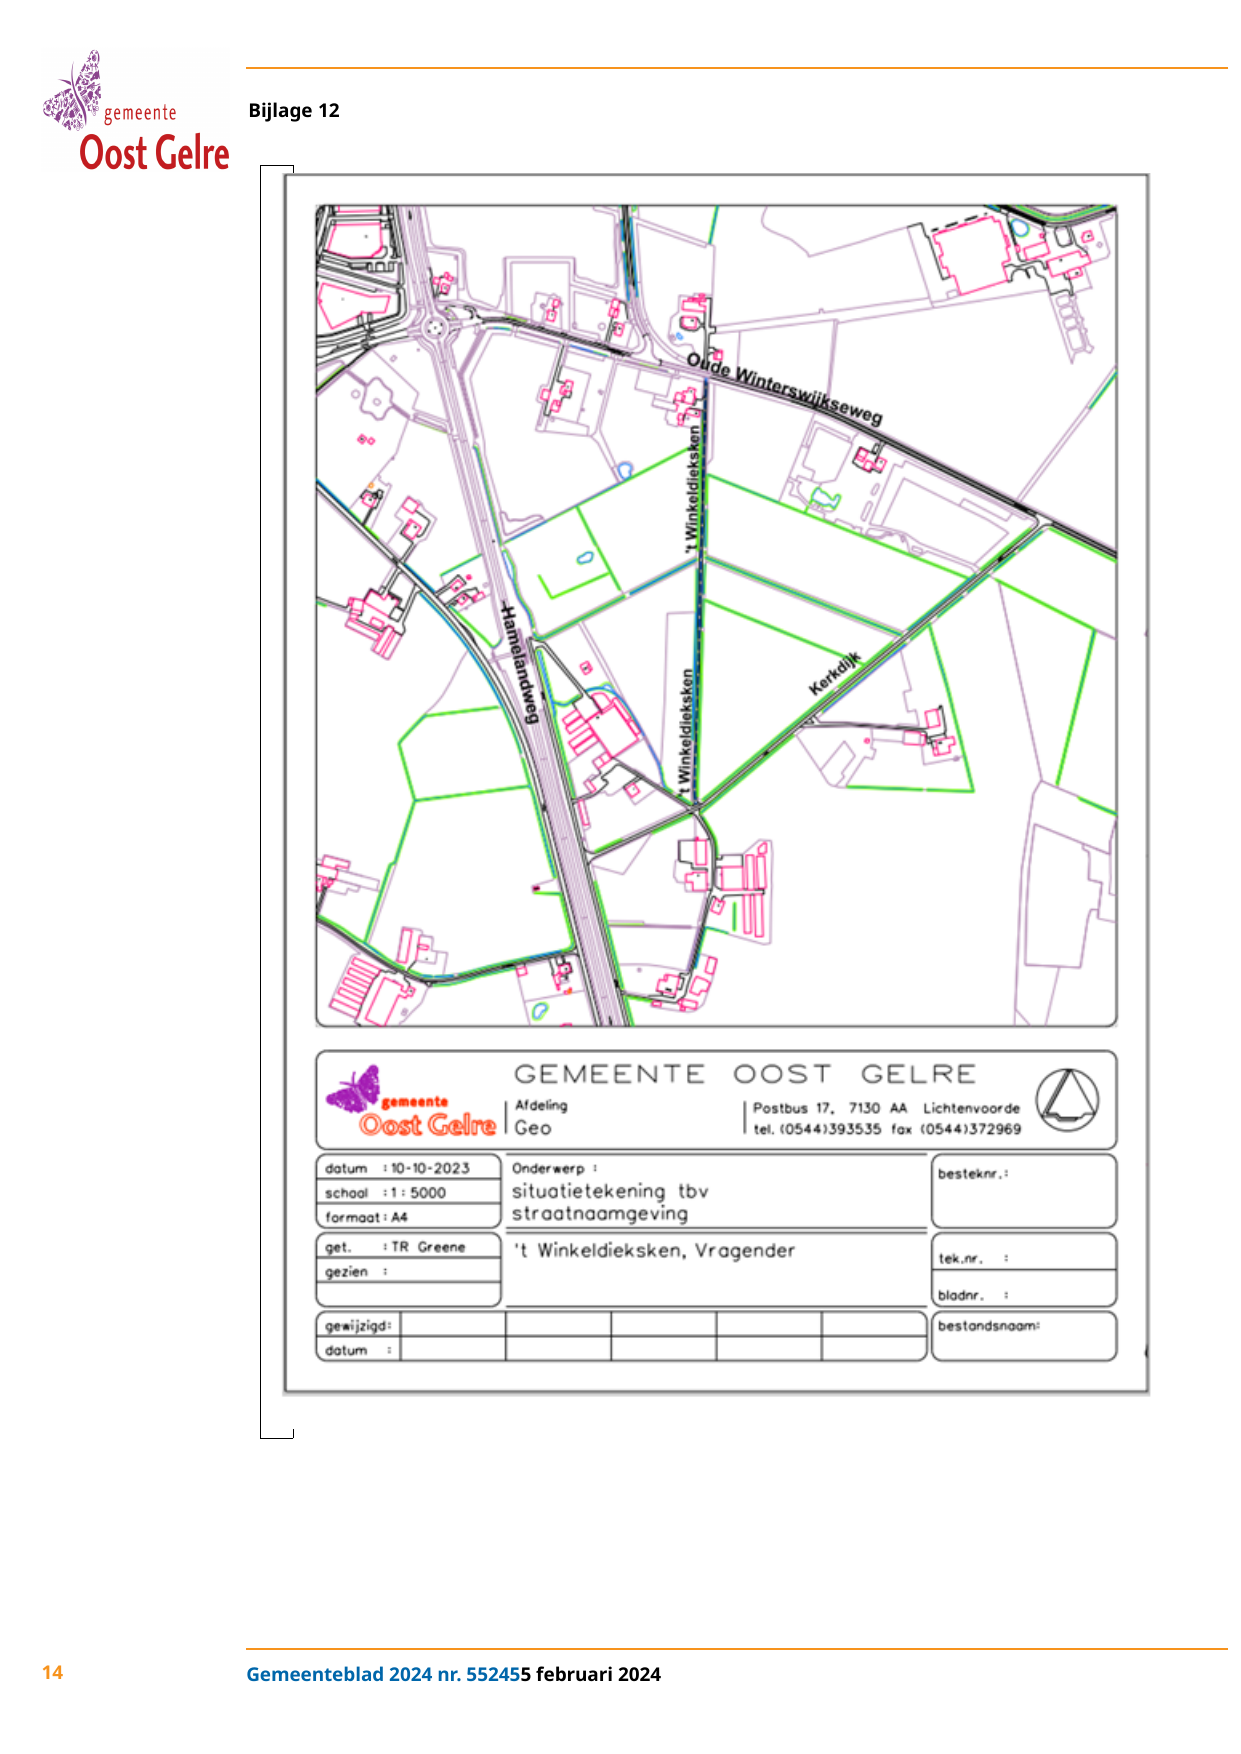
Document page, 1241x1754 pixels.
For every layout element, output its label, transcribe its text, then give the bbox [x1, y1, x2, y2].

picture [41, 47, 231, 172]
text Bijlage 12 [248, 95, 1152, 123]
picture [268, 173, 1173, 1429]
